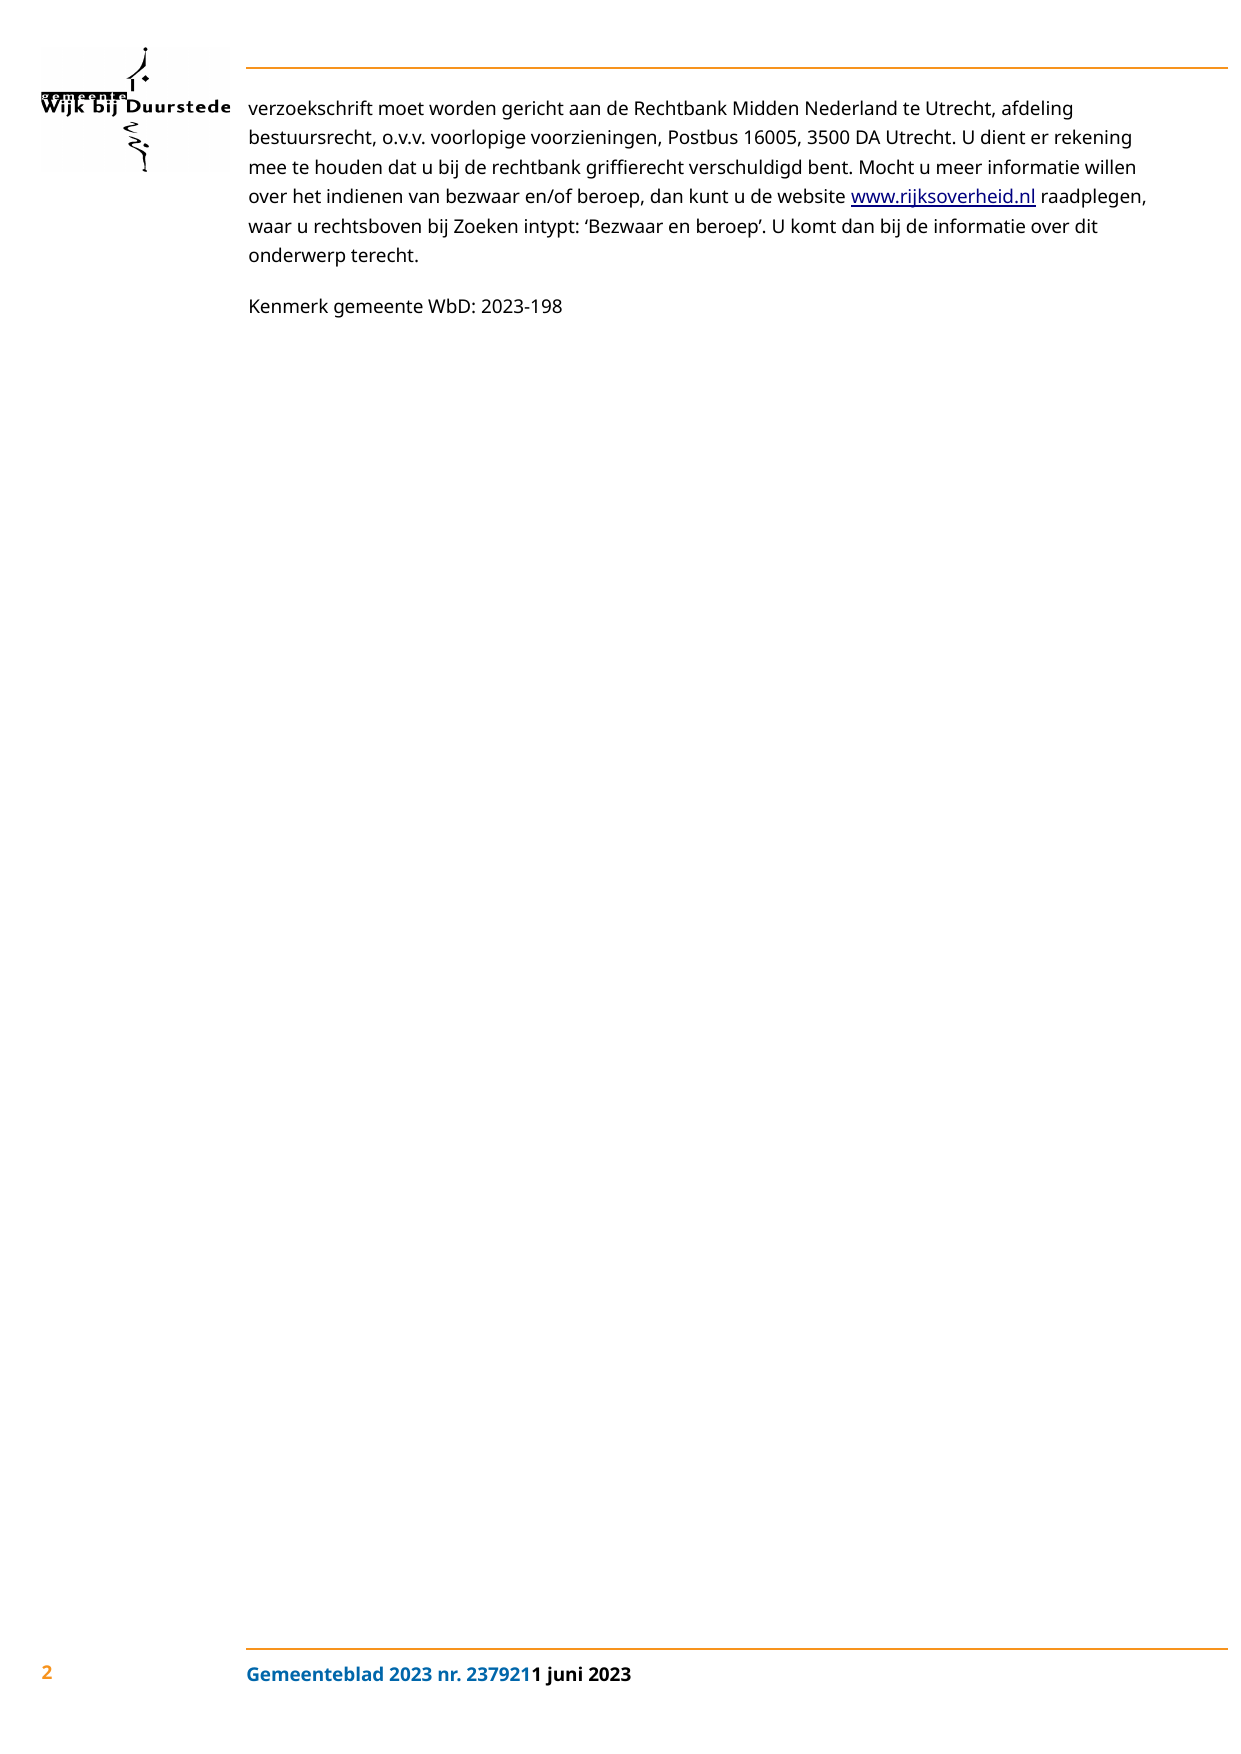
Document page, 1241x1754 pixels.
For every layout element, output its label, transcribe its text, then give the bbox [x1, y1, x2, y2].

text verzoekschrift moet worden gericht aan de Rechtbank Midden Nederland te Utrecht, afdeling bestuursrecht, o.v.v. voorlopige voorzieningen, Postbus 16005, 3500 DA Utrecht. U dient er rekening mee te houden dat u bij de rechtbank griffierecht verschuldigd bent. Mocht u meer informatie willen over het indienen van bezwaar en/of beroep, dan kunt u de website www.rijksoverheid.nl raadplegen, waar u rechtsboven bij Zoeken intypt: ‘Bezwaar en beroep’. U komt dan bij de informatie over dit onderwerp terecht. [248, 95, 1152, 268]
picture [41, 47, 231, 172]
text Kenmerk gemeente WbD: 2023-198 [248, 293, 1152, 319]
